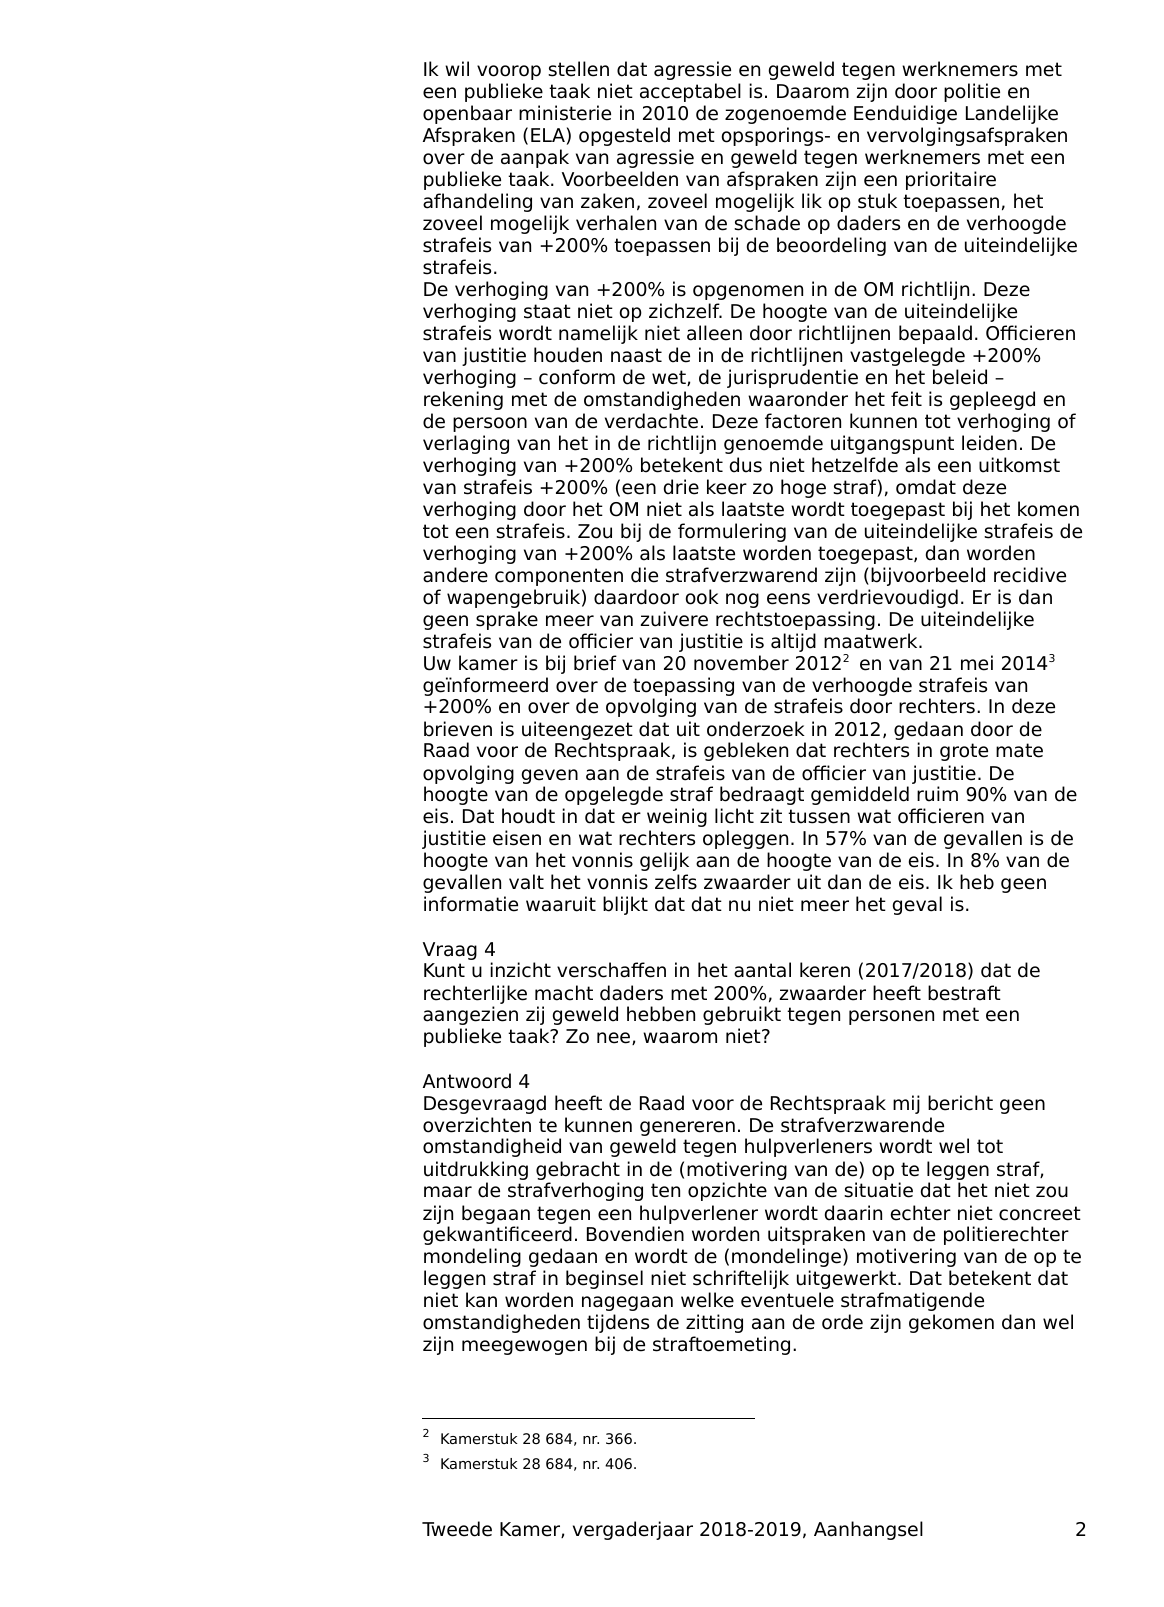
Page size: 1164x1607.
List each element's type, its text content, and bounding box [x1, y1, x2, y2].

text Kamerstuk 28 684, nr. 406. [422, 1452, 1087, 1474]
text Ik wil voorop stellen dat agressie en geweld tegen werknemers met een publieke taak niet acceptabel is. Daarom zijn door politie en openbaar ministerie in 2010 de zogenoemde Eenduidige Landelijke Afspraken (ELA) opgesteld met opsporings- en vervolgingsafspraken over de aanpak van agressie en geweld tegen werknemers met een publieke taak. Voorbeelden van afspraken zijn een prioritaire afhandeling van zaken, zoveel mogelijk lik op stuk toepassen, het zoveel mogelijk verhalen van de schade op daders en de verhoogde strafeis van +200% toepassen bij de beoordeling van de uiteindelijke strafeis. [422, 59, 1087, 279]
text Kamerstuk 28 684, nr. 366. [422, 1427, 1087, 1449]
text Desgevraagd heeft de Raad voor de Rechtspraak mij bericht geen overzichten te kunnen genereren. De strafverzwarende omstandigheid van geweld tegen hulpverleners wordt wel tot uitdrukking gebracht in de (motivering van de) op te leggen straf, maar de strafverhoging ten opzichte van de situatie dat het niet zou zijn begaan tegen een hulpverlener wordt daarin echter niet concreet gekwantificeerd. Bovendien worden uitspraken van de politierechter mondeling gedaan en wordt de (mondelinge) motivering van de op te leggen straf in beginsel niet schriftelijk uitgewerkt. Dat betekent dat niet kan worden nagegaan welke eventuele strafmatigende omstandigheden tijdens de zitting aan de orde zijn gekomen dan wel zijn meegewogen bij de straftoemeting. [422, 1092, 1087, 1356]
text Kunt u inzicht verschaffen in het aantal keren (2017/2018) dat de rechterlijke macht daders met 200%, zwaarder heeft bestraft aangezien zij geweld hebben gebruikt tegen personen met een publieke taak? Zo nee, waarom niet? [422, 960, 1087, 1048]
text Uw kamer is bij brief van 20 november 2012 en van 21 mei 2014 geïnformeerd over de toepassing van de verhoogde strafeis van +200% en over de opvolging van de strafeis door rechters. In deze brieven is uiteengezet dat uit onderzoek in 2012, gedaan door de Raad voor de Rechtspraak, is gebleken dat rechters in grote mate opvolging geven aan de strafeis van de officier van justitie. De hoogte van de opgelegde straf bedraagt gemiddeld ruim 90% van de eis. Dat houdt in dat er weinig licht zit tussen wat officieren van justitie eisen en wat rechters opleggen. In 57% van de gevallen is de hoogte van het vonnis gelijk aan de hoogte van de eis. In 8% van de gevallen valt het vonnis zelfs zwaarder uit dan de eis. Ik heb geen informatie waaruit blijkt dat dat nu niet meer het geval is. [422, 652, 1087, 916]
text Antwoord 4 [422, 1071, 1087, 1092]
text Vraag 4 [422, 938, 1087, 960]
text De verhoging van +200% is opgenomen in de OM richtlijn. Deze verhoging staat niet op zichzelf. De hoogte van de uiteindelijke strafeis wordt namelijk niet alleen door richtlijnen bepaald. Officieren van justitie houden naast de in de richtlijnen vastgelegde +200% verhoging – conform de wet, de jurisprudentie en het beleid – rekening met de omstandigheden waaronder het feit is gepleegd en de persoon van de verdachte. Deze factoren kunnen tot verhoging of verlaging van het in de richtlijn genoemde uitgangspunt leiden. De verhoging van +200% betekent dus niet hetzelfde als een uitkomst van strafeis +200% (een drie keer zo hoge straf), omdat deze verhoging door het OM niet als laatste wordt toegepast bij het komen tot een strafeis. Zou bij de formulering van de uiteindelijke strafeis de verhoging van +200% als laatste worden toegepast, dan worden andere componenten die strafverzwarend zijn (bijvoorbeeld recidive of wapengebruik) daardoor ook nog eens verdrievoudigd. Er is dan geen sprake meer van zuivere rechtstoepassing. De uiteindelijke strafeis van de officier van justitie is altijd maatwerk. [422, 279, 1087, 652]
